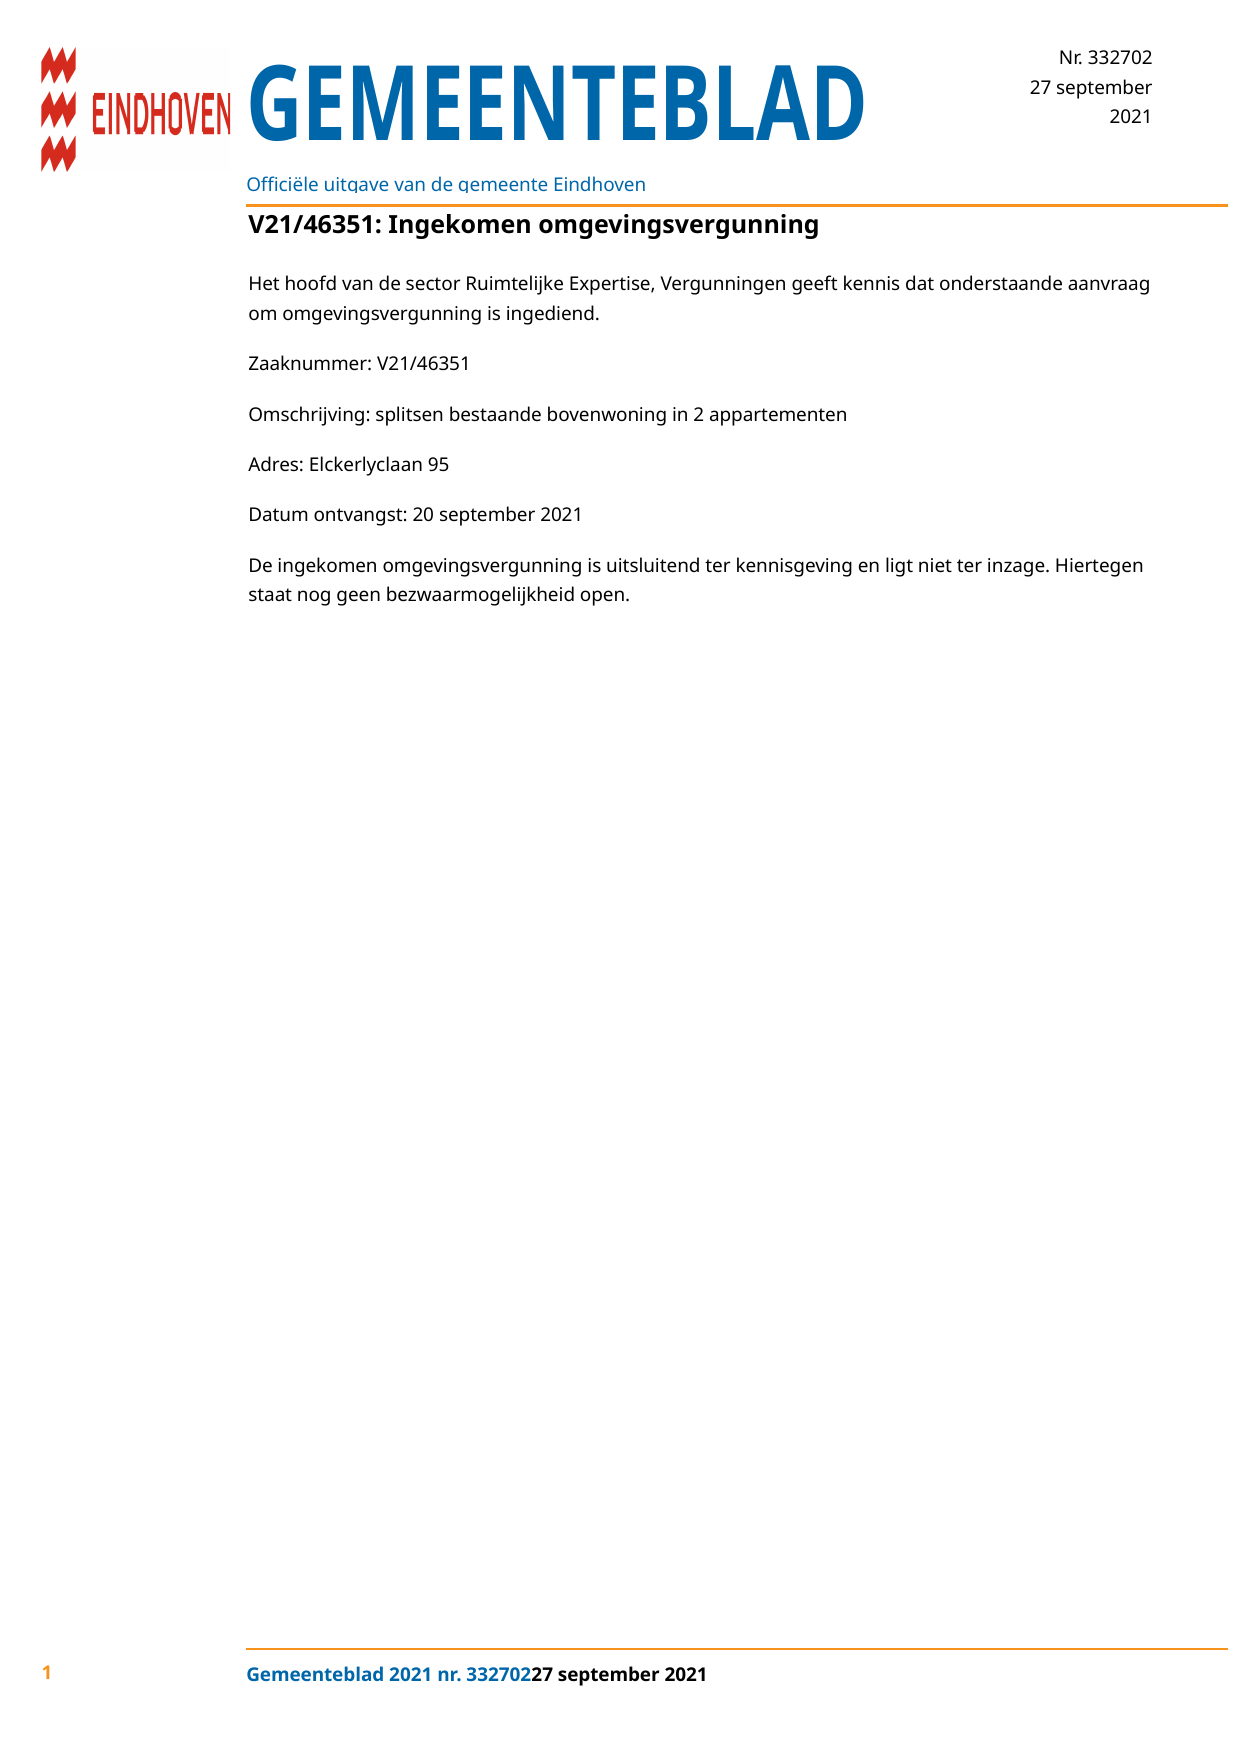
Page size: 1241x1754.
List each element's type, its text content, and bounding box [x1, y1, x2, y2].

text Adres: Elckerlyclaan 95 [248, 451, 1152, 477]
text Het hoofd van de sector Ruimtelijke Expertise, Vergunningen geeft kennis dat onderstaande aanvraag om omgevingsvergunning is ingediend. [248, 270, 1152, 326]
text V21/46351: Ingekomen omgevingsvergunning [248, 207, 1152, 241]
picture [41, 47, 231, 172]
text Datum ontvangst: 20 september 2021 [248, 502, 1152, 527]
text De ingekomen omgevingsvergunning is uitsluitend ter kennisgeving en ligt niet ter inzage. Hiertegen staat nog geen bezwaarmogelijkheid open. [248, 552, 1152, 607]
text Omschrijving: splitsen bestaande bovenwoning in 2 appartementen [248, 401, 1152, 426]
text Zaaknummer: V21/46351 [248, 350, 1152, 376]
